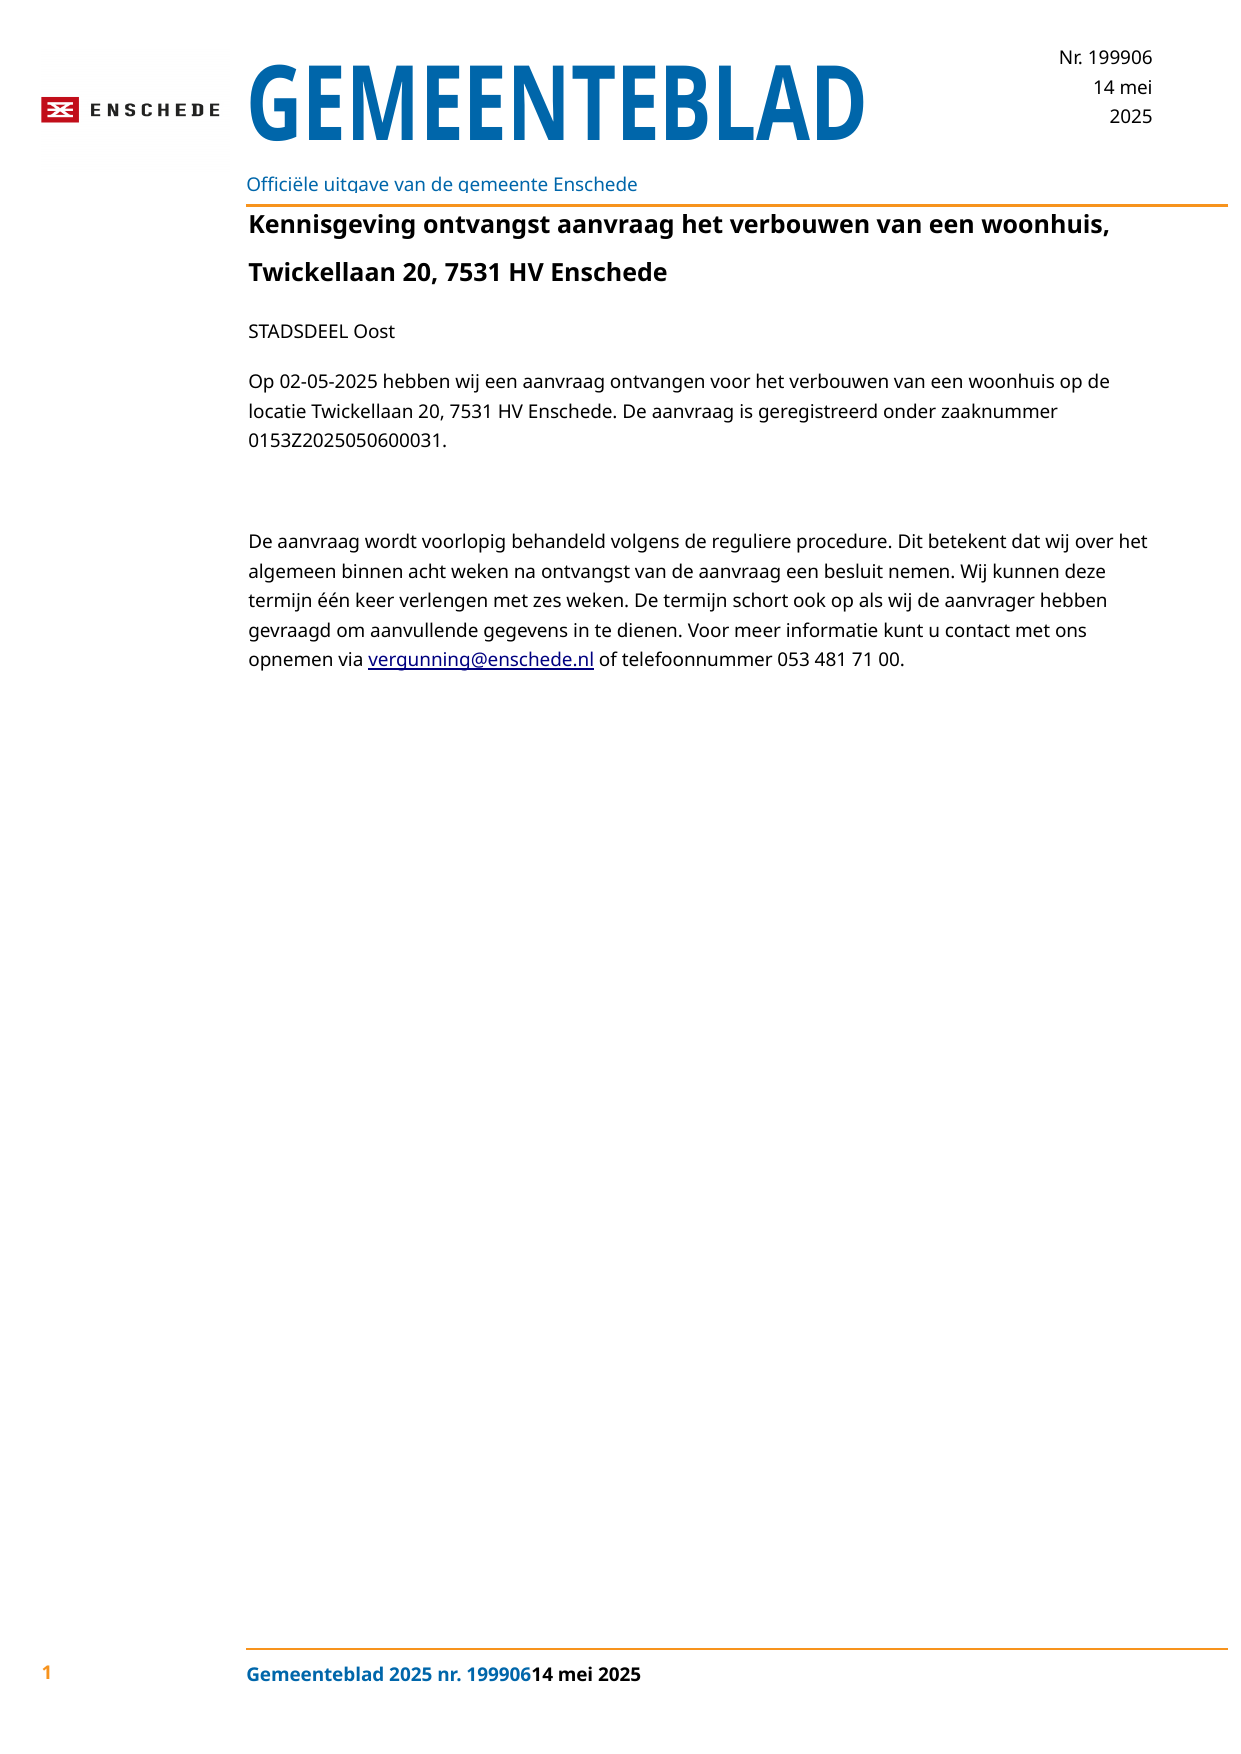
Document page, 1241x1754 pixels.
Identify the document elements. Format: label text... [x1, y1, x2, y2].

picture [41, 47, 231, 172]
text Kennisgeving ontvangst aanvraag het verbouwen van een woonhuis, Twickellaan 20, 7531 HV Enschede [248, 207, 1152, 288]
text Op 02-05-2025 hebben wij een aanvraag ontvangen voor het verbouwen van een woonhuis op de locatie Twickellaan 20, 7531 HV Enschede. De aanvraag is geregistreerd onder zaaknummer 0153Z2025050600031. [248, 368, 1152, 453]
text STADSDEEL Oost [248, 318, 1152, 344]
text De aanvraag wordt voorlopig behandeld volgens de reguliere procedure. Dit betekent dat wij over het algemeen binnen acht weken na ontvangst van de aanvraag een besluit nemen. Wij kunnen deze termijn één keer verlengen met zes weken. De termijn schort ook op als wij de aanvrager hebben gevraagd om aanvullende gegevens in te dienen. Voor meer informatie kunt u contact met ons opnemen via vergunning@enschede.nl of telefoonnummer 053 481 71 00. [248, 528, 1152, 672]
